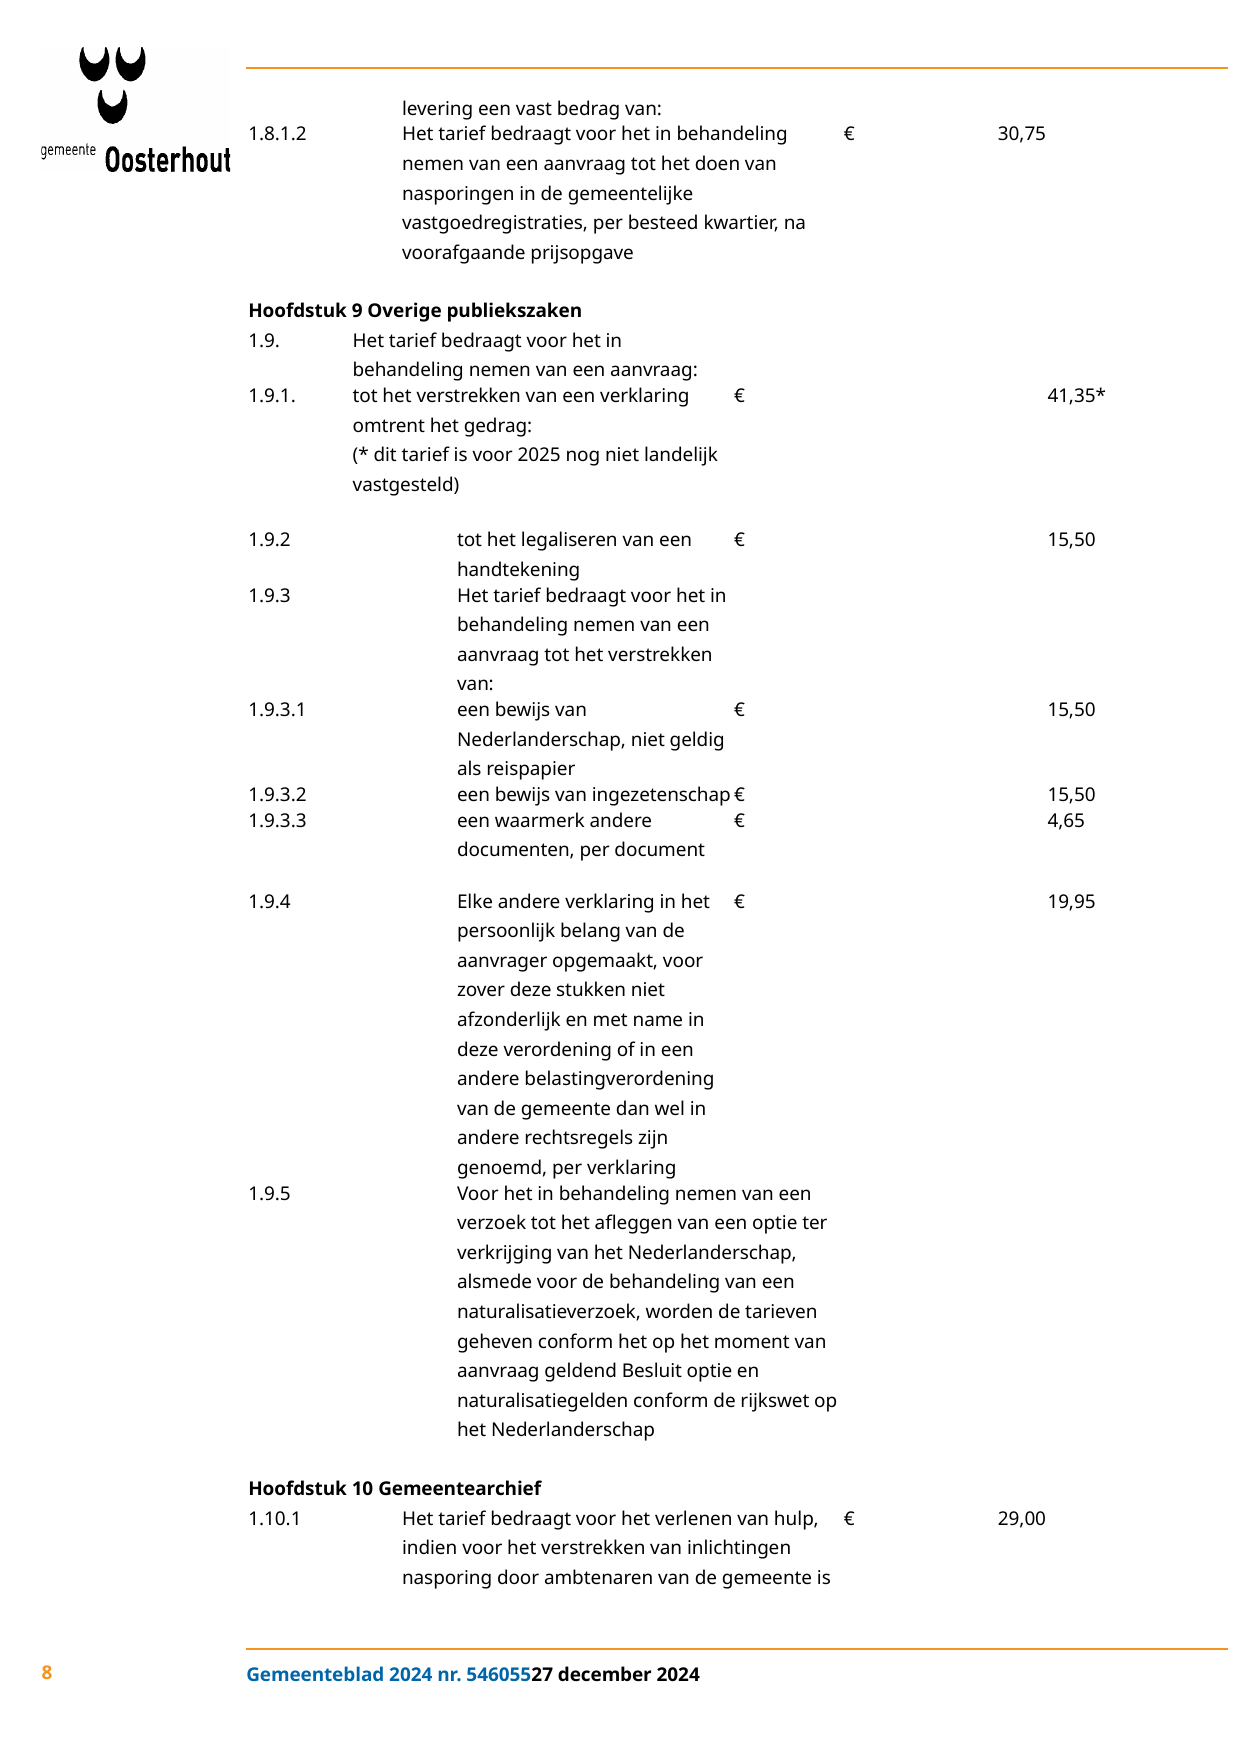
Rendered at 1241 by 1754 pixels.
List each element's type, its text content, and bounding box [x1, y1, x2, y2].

table_cell [734, 582, 1047, 696]
table_cell tot het legaliseren van een handtekening [457, 526, 734, 582]
table_cell 4,65 [1047, 807, 1152, 862]
table_cell € [734, 696, 1047, 781]
table_header 1.10.1 [248, 1505, 402, 1590]
table_cell 1.9.3 [248, 582, 457, 696]
table_cell levering een vast bedrag van: [402, 95, 844, 121]
table_header [1047, 327, 1152, 382]
table_header [734, 327, 1047, 382]
table_cell [838, 1180, 943, 1442]
table_header 1.9. [248, 327, 352, 382]
table_cell 15,50 [1047, 696, 1152, 781]
table_cell een bewijs van Nederlanderschap, niet geldig als reispapier [457, 696, 734, 781]
table_cell € [734, 888, 1047, 1180]
table_cell Voor het in behandeling nemen van een verzoek tot het afleggen van een optie ter verkrijging van het Nederlanderschap, alsmede voor de behandeling van een naturalisatieverzoek, worden de tarieven geheven conform het op het moment van aanvraag geldend Besluit optie en naturalisatiegelden conform de rijkswet op het Nederlanderschap [457, 1180, 838, 1442]
table_cell [943, 1180, 1047, 1442]
table_cell € [844, 121, 998, 264]
table_cell een waarmerk andere documenten, per document [457, 807, 734, 862]
table_cell 15,50 [1047, 781, 1152, 807]
table_cell een bewijs van ingezetenschap [457, 781, 734, 807]
table_cell 19,95 [1047, 888, 1152, 1180]
table_cell [844, 95, 998, 121]
table_header € [844, 1505, 998, 1590]
table_cell [1047, 862, 1152, 888]
table_cell 1.9.3.3 [248, 807, 457, 862]
table_cell 30,75 [998, 121, 1152, 264]
table_cell [457, 862, 734, 888]
table_cell [248, 862, 457, 888]
table_cell 15,50 [1047, 526, 1152, 582]
text Hoofdstuk 10 Gemeentearchief [248, 1475, 1152, 1501]
table_header Het tarief bedraagt voor het in behandeling nemen van een aanvraag: [353, 327, 734, 382]
table_cell Elke andere verklaring in het persoonlijk belang van de aanvrager opgemaakt, voor zover deze stukken niet afzonderlijk en met name in deze verordening of in een andere belastingverordening van de gemeente dan wel in andere rechtsregels zijn genoemd, per verklaring [457, 888, 734, 1180]
table_cell 1.9.5 [248, 1180, 457, 1442]
table_cell € [734, 383, 1047, 526]
table_cell Het tarief bedraagt voor het in behandeling nemen van een aanvraag tot het doen van nasporingen in de gemeentelijke vastgoedregistraties, per besteed kwartier, na voorafgaande prijsopgave [402, 121, 844, 264]
table_cell 1.9.3.2 [248, 781, 457, 807]
table_cell 1.9.1. [248, 383, 352, 526]
table_cell [1047, 582, 1152, 696]
table_cell 1.9.2 [248, 526, 457, 582]
table_cell 1.9.3.1 [248, 696, 457, 781]
table_cell € [734, 807, 1047, 862]
table_cell Het tarief bedraagt voor het in behandeling nemen van een aanvraag tot het verstrekken van: [457, 582, 734, 696]
table_cell [248, 95, 402, 121]
picture [41, 47, 231, 172]
table_cell € [734, 781, 1047, 807]
table_cell 1.8.1.2 [248, 121, 402, 264]
table_cell [734, 862, 1047, 888]
table_cell tot het verstrekken van een verklaring omtrent het gedrag: (* dit tarief is voor 2025 nog niet landelijk vastgesteld) [353, 383, 734, 526]
table_header 29,00 [998, 1505, 1152, 1590]
table_cell € [734, 526, 1047, 582]
table_cell 1.9.4 [248, 888, 457, 1180]
table_cell 41,35* [1047, 383, 1152, 526]
text Hoofdstuk 9 Overige publiekszaken [248, 297, 1152, 323]
table_header Het tarief bedraagt voor het verlenen van hulp, indien voor het verstrekken van inlichtingen nasporing door ambtenaren van de gemeente is [402, 1505, 844, 1590]
table_cell [998, 95, 1152, 121]
